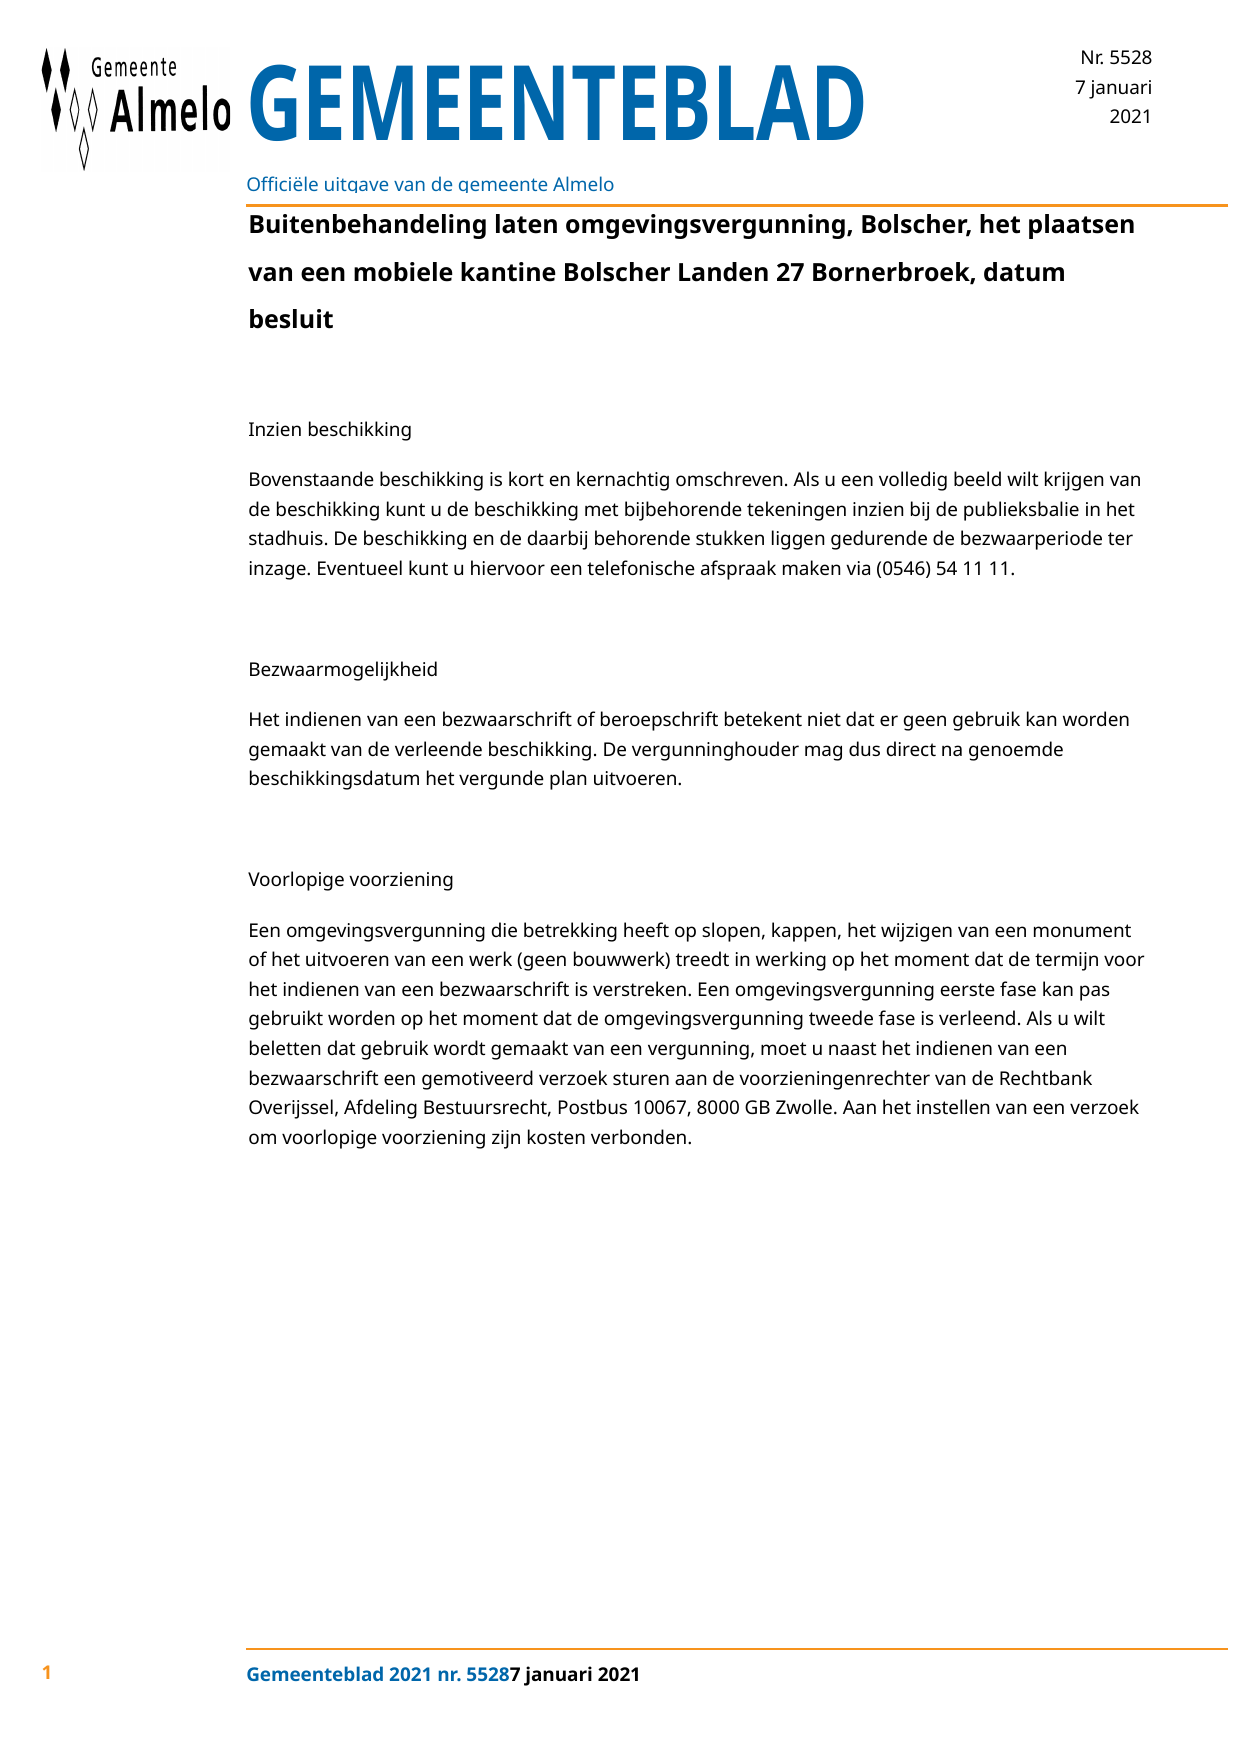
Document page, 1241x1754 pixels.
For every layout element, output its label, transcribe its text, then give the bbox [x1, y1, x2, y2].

text Een omgevingsvergunning die betrekking heeft op slopen, kappen, het wijzigen van een monument of het uitvoeren van een werk (geen bouwwerk) treedt in werking op het moment dat de termijn voor het indienen van een bezwaarschrift is verstreken. Een omgevingsvergunning eerste fase kan pas gebruikt worden op het moment dat de omgevingsvergunning tweede fase is verleend. Als u wilt beletten dat gebruik wordt gemaakt van een vergunning, moet u naast het indienen van een bezwaarschrift een gemotiveerd verzoek sturen aan de voorzieningenrechter van de Rechtbank Overijssel, Afdeling Bestuursrecht, Postbus 10067, 8000 GB Zwolle. Aan het instellen van een verzoek om voorlopige voorziening zijn kosten verbonden. [248, 917, 1152, 1149]
text Het indienen van een bezwaarschrift of beroepschrift betekent niet dat er geen gebruik kan worden gemaakt van de verleende beschikking. De vergunninghouder mag dus direct na genoemde beschikkingsdatum het vergunde plan uitvoeren. [248, 706, 1152, 791]
text Bezwaarmogelijkheid [248, 656, 1152, 682]
text Inzien beschikking [248, 416, 1152, 442]
text Buitenbehandeling laten omgevingsvergunning, Bolscher, het plaatsen van een mobiele kantine Bolscher Landen 27 Bornerbroek, datum besluit [248, 207, 1152, 336]
text Bovenstaande beschikking is kort en kernachtig omschreven. Als u een volledig beeld wilt krijgen van de beschikking kunt u de beschikking met bijbehorende tekeningen inzien bij de publieksbalie in het stadhuis. De beschikking en de daarbij behorende stukken liggen gedurende de bezwaarperiode ter inzage. Eventueel kunt u hiervoor een telefonische afspraak maken via (0546) 54 11 11. [248, 466, 1152, 581]
text Voorlopige voorziening [248, 866, 1152, 892]
picture [41, 47, 231, 172]
